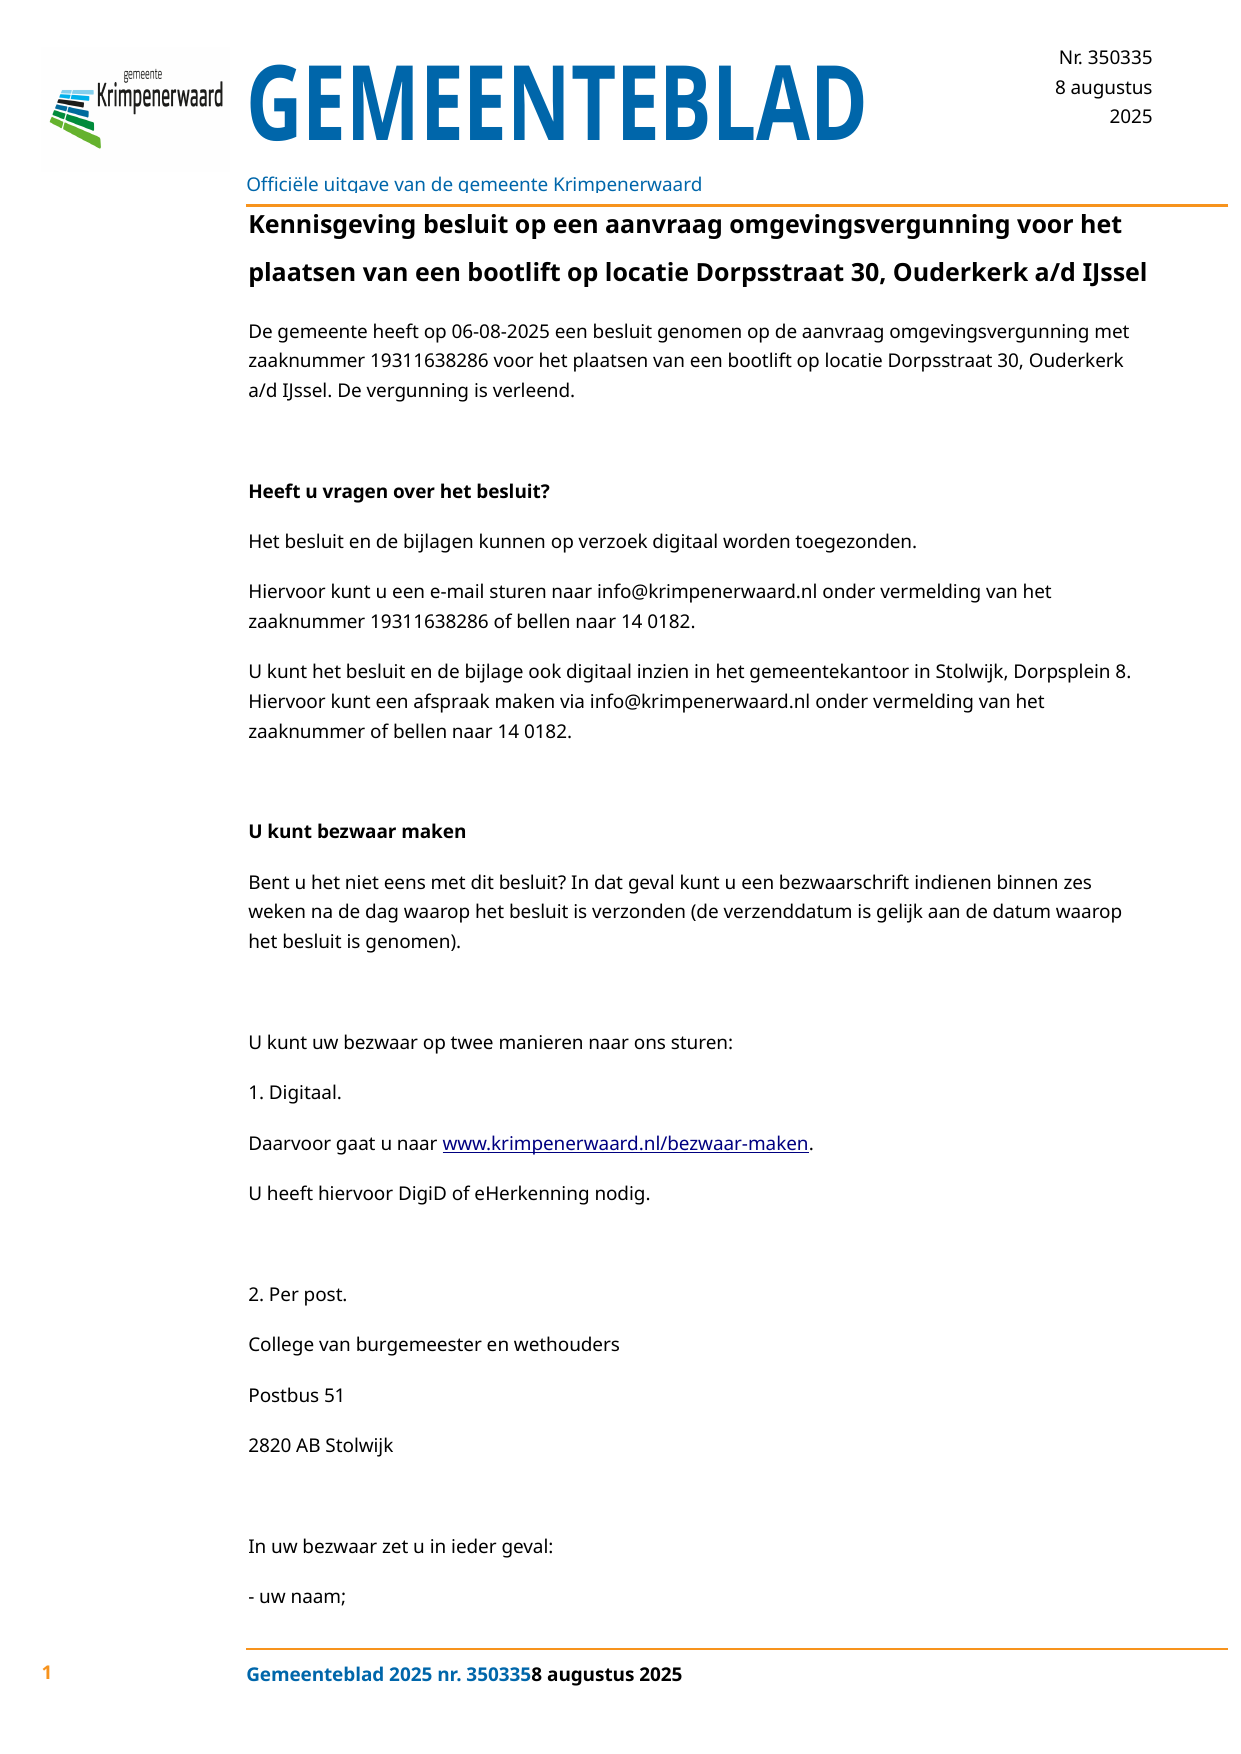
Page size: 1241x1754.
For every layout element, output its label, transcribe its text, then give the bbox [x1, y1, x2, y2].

text 2820 AB Stolwijk [248, 1432, 1152, 1458]
text Bent u het niet eens met dit besluit? In dat geval kunt u een bezwaarschrift indienen binnen zes weken na de dag waarop het besluit is verzonden (de verzenddatum is gelijk aan de datum waarop het besluit is genomen). [248, 869, 1152, 954]
text Kennisgeving besluit op een aanvraag omgevingsvergunning voor het plaatsen van een bootlift op locatie Dorpsstraat 30, Ouderkerk a/d IJssel [248, 207, 1152, 288]
text U kunt uw bezwaar op twee manieren naar ons sturen: [248, 1029, 1152, 1055]
text U heeft hiervoor DigiD of eHerkenning nodig. [248, 1180, 1152, 1206]
text Heeft u vragen over het besluit? [248, 478, 1152, 504]
text De gemeente heeft op 06-08-2025 een besluit genomen op de aanvraag omgevingsvergunning met zaaknummer 19311638286 voor het plaatsen van een bootlift op locatie Dorpsstraat 30, Ouderkerk a/d IJssel. De vergunning is verleend. [248, 318, 1152, 403]
text Postbus 51 [248, 1382, 1152, 1408]
text U kunt het besluit en de bijlage ook digitaal inzien in het gemeentekantoor in Stolwijk, Dorpsplein 8. Hiervoor kunt een afspraak maken via info@krimpenerwaard.nl onder vermelding van het zaaknummer of bellen naar 14 0182. [248, 659, 1152, 744]
text In uw bezwaar zet u in ieder geval: [248, 1533, 1152, 1559]
picture [41, 47, 231, 172]
text U kunt bezwaar maken [248, 819, 1152, 844]
text 1. Digitaal. [248, 1079, 1152, 1105]
text College van burgemeester en wethouders [248, 1332, 1152, 1357]
text Hiervoor kunt u een e-mail sturen naar info@krimpenerwaard.nl onder vermelding van het zaaknummer 19311638286 of bellen naar 14 0182. [248, 579, 1152, 634]
text Daarvoor gaat u naar www.krimpenerwaard.nl/bezwaar-maken. [248, 1130, 1152, 1156]
text Het besluit en de bijlagen kunnen op verzoek digitaal worden toegezonden. [248, 528, 1152, 554]
text 2. Per post. [248, 1281, 1152, 1307]
text - uw naam; [248, 1584, 1152, 1609]
